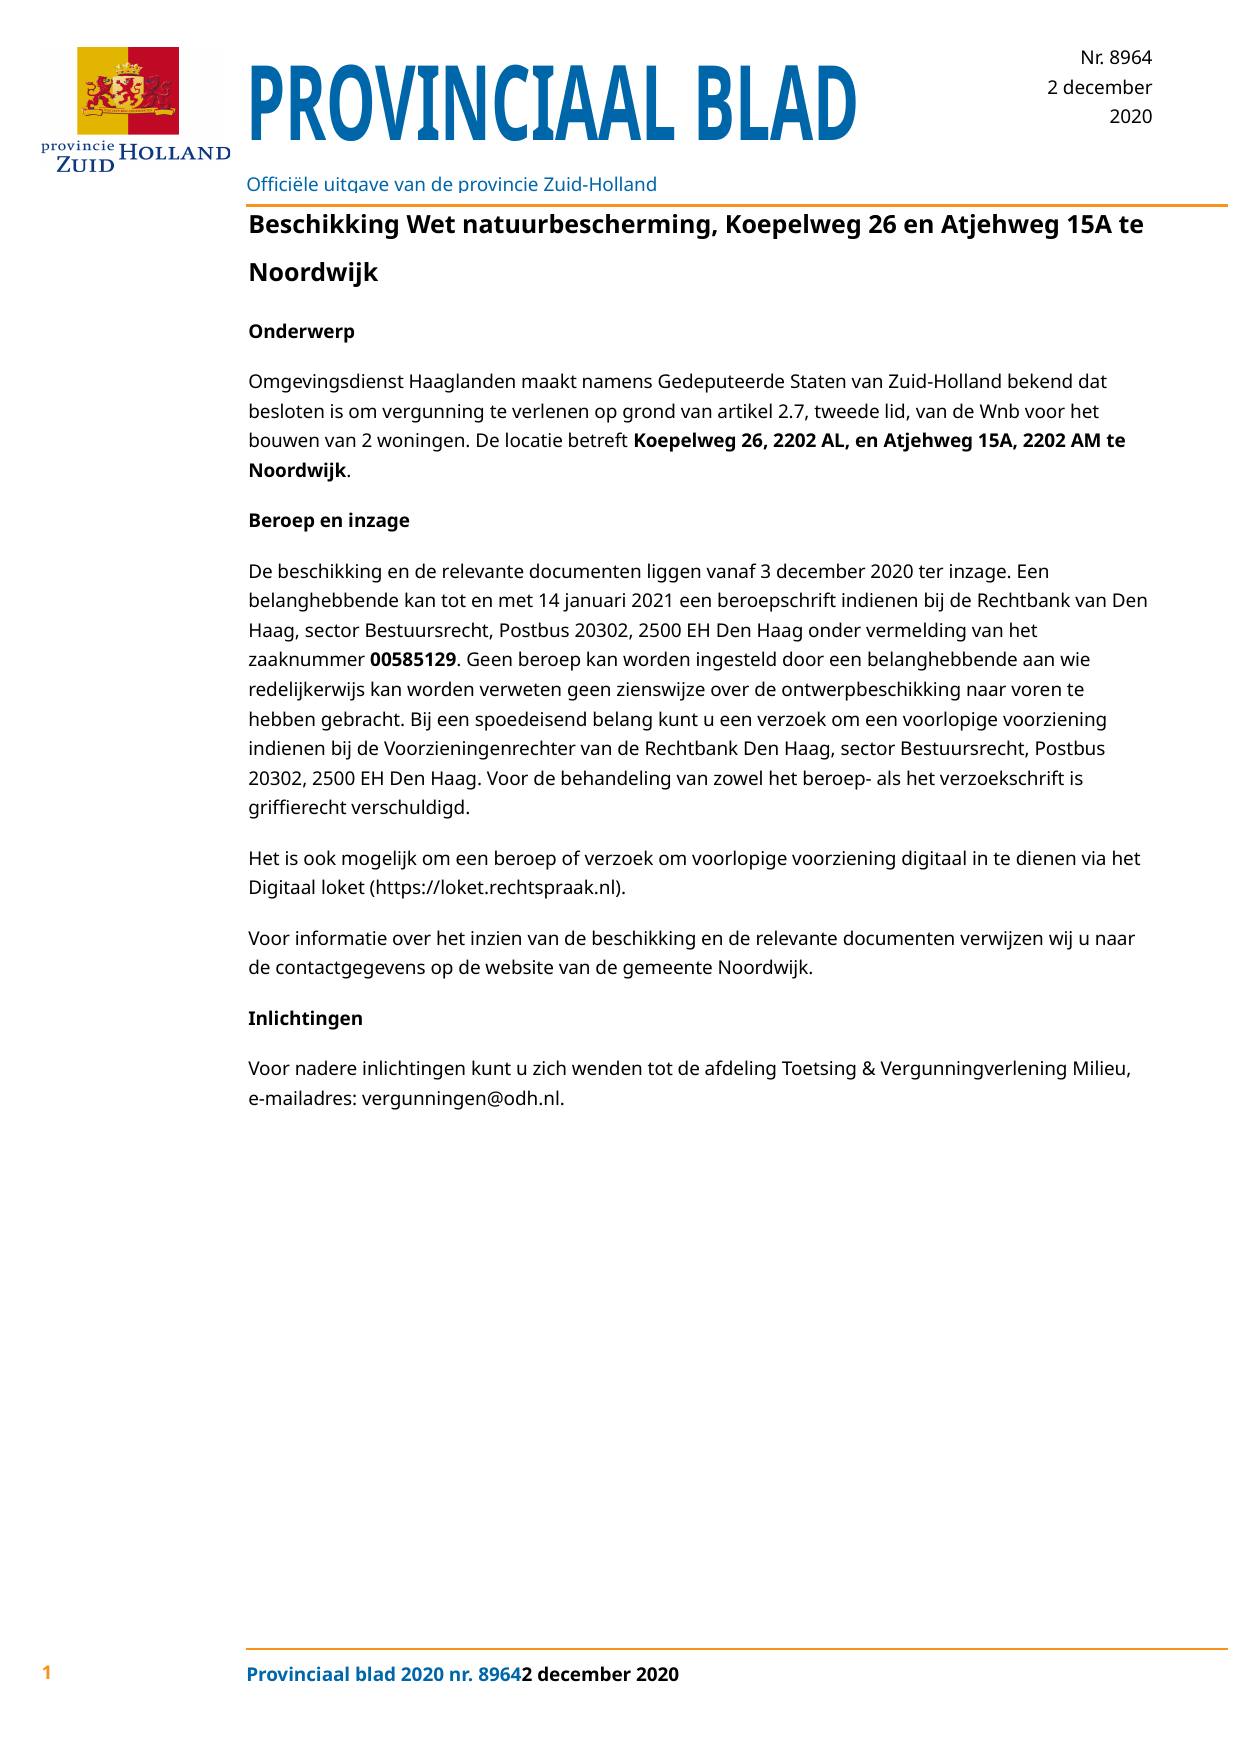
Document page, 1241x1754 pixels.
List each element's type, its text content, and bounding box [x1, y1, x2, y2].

text Beroep en inzage [248, 507, 1152, 533]
text Voor informatie over het inzien van de beschikking en de relevante documenten verwijzen wij u naar de contactgegevens op de website van de gemeente Noordwijk. [248, 925, 1152, 980]
text Het is ook mogelijk om een beroep of verzoek om voorlopige voorziening digitaal in te dienen via het Digitaal loket (https://loket.rechtspraak.nl). [248, 845, 1152, 900]
text De beschikking en de relevante documenten liggen vanaf 3 december 2020 ter inzage. Een belanghebbende kan tot en met 14 januari 2021 een beroepschrift indienen bij de Rechtbank van Den Haag, sector Bestuursrecht, Postbus 20302, 2500 EH Den Haag onder vermelding van het zaaknummer 00585129. Geen beroep kan worden ingesteld door een belanghebbende aan wie redelijkerwijs kan worden verweten geen zienswijze over de ontwerpbeschikking naar voren te hebben gebracht. Bij een spoedeisend belang kunt u een verzoek om een voorlopige voorziening indienen bij de Voorzieningenrechter van de Rechtbank Den Haag, sector Bestuursrecht, Postbus 20302, 2500 EH Den Haag. Voor de behandeling van zowel het beroep- als het verzoekschrift is griffierecht verschuldigd. [248, 558, 1152, 820]
text Voor nadere inlichtingen kunt u zich wenden tot de afdeling Toetsing & Vergunningverlening Milieu, e-mailadres: vergunningen@odh.nl. [248, 1055, 1152, 1111]
picture [41, 47, 231, 172]
text Beschikking Wet natuurbescherming, Koepelweg 26 en Atjehweg 15A te Noordwijk [248, 207, 1152, 288]
text Onderwerp [248, 318, 1152, 344]
text Omgevingsdienst Haaglanden maakt namens Gedeputeerde Staten van Zuid-Holland bekend dat besloten is om vergunning te verlenen op grond van artikel 2.7, tweede lid, van de Wnb voor het bouwen van 2 woningen. De locatie betreft Koepelweg 26, 2202 AL, en Atjehweg 15A, 2202 AM te Noordwijk. [248, 368, 1152, 483]
text Inlichtingen [248, 1005, 1152, 1031]
